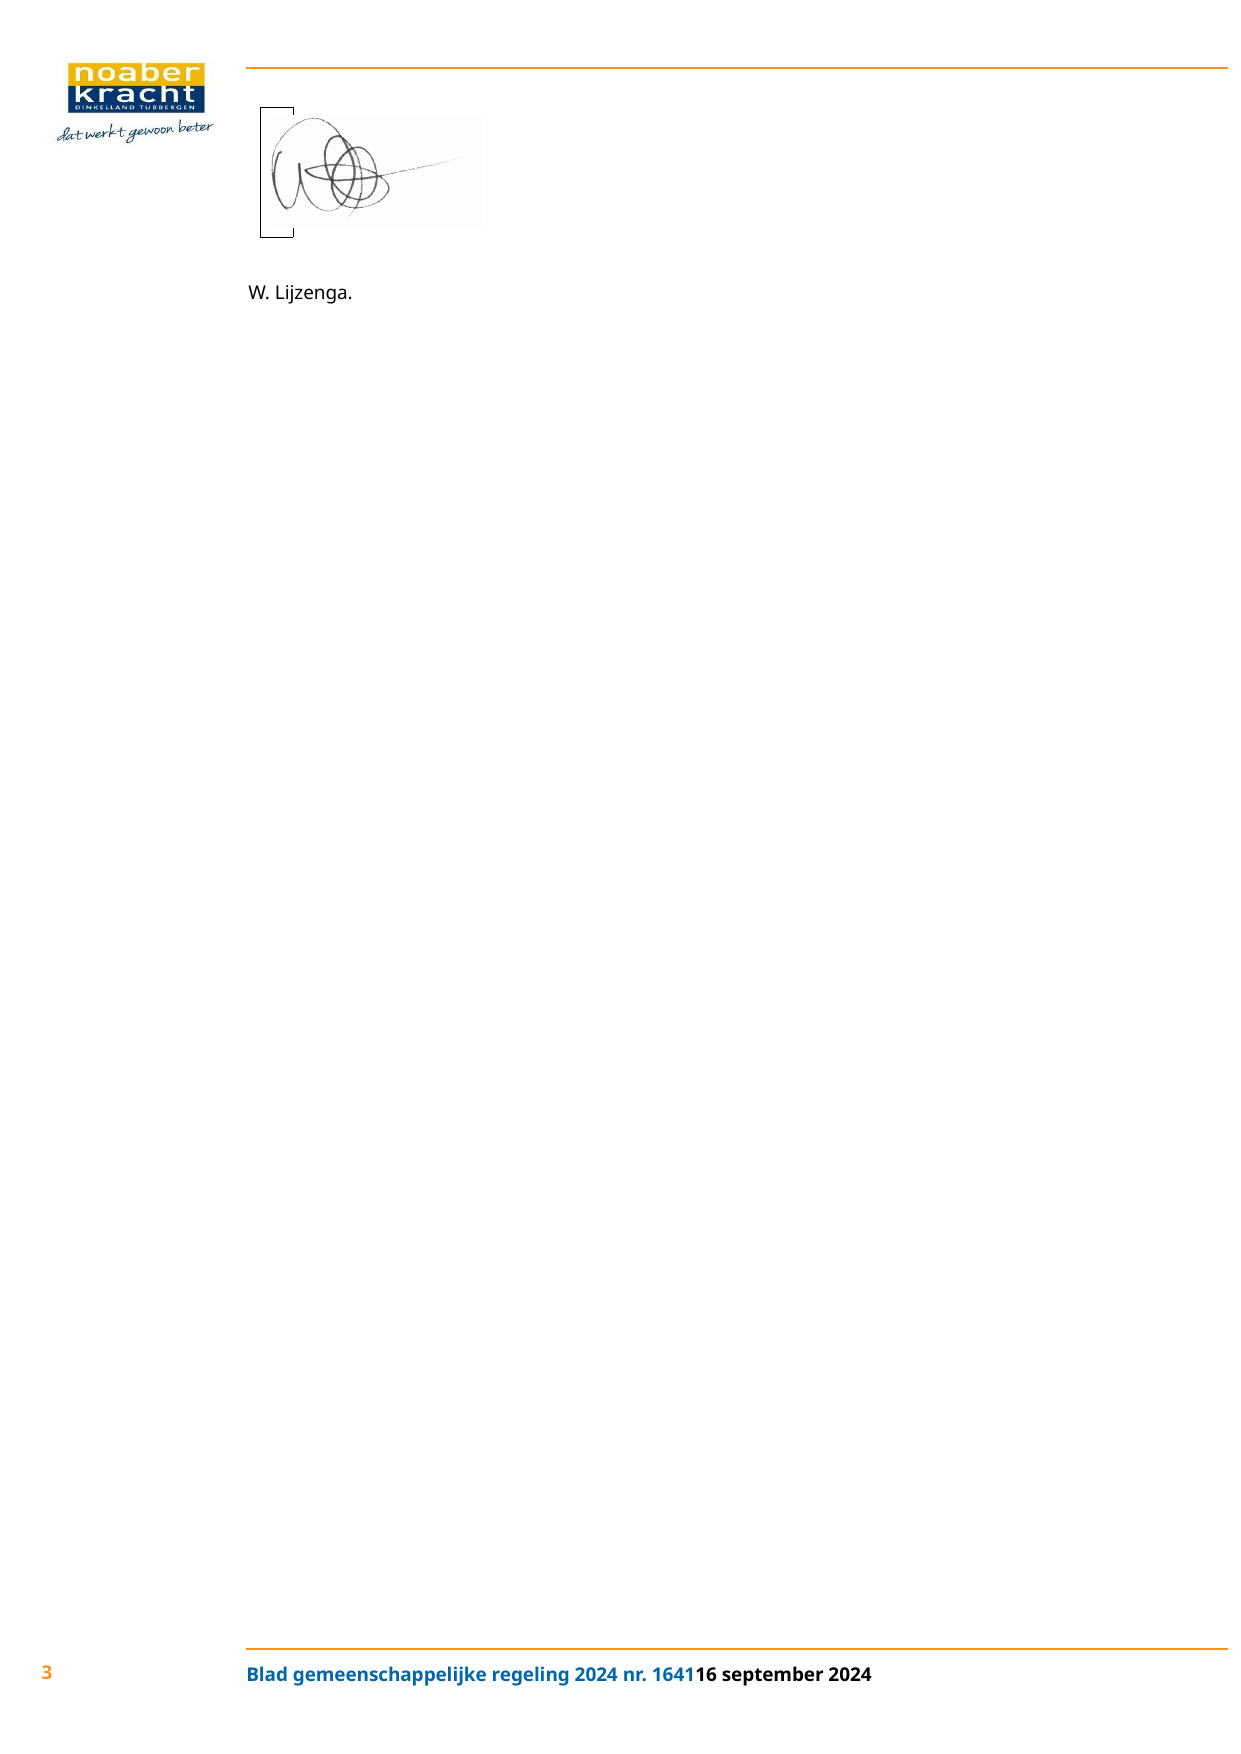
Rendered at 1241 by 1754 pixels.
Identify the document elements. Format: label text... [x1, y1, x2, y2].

picture [41, 47, 231, 172]
picture [268, 115, 483, 228]
text W. Lijzenga. [248, 279, 1152, 305]
